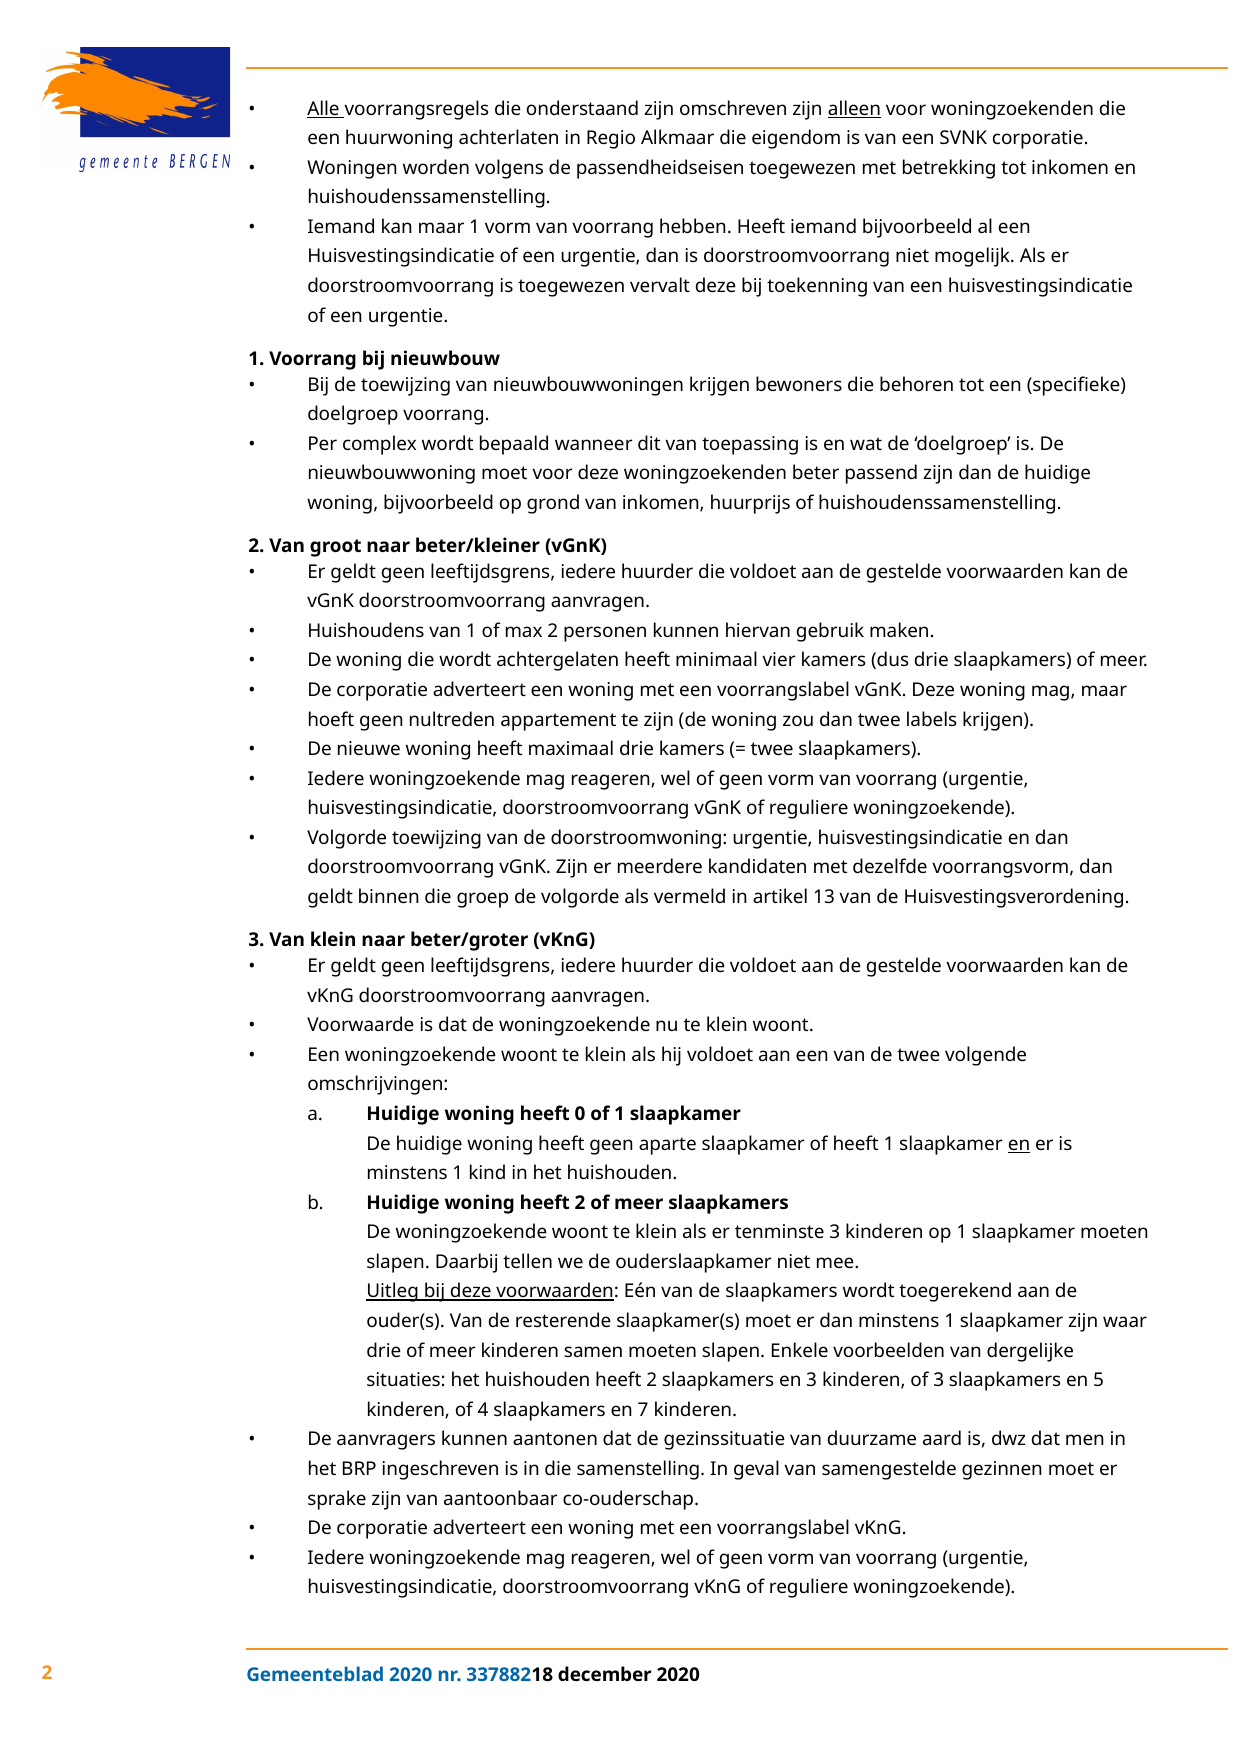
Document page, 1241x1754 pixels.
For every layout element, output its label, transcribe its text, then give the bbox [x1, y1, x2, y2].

list Iedere woningzoekende mag reageren, wel of geen vorm van voorrang (urgentie, huisvestingsindicatie, doorstroomvoorrang vGnK of reguliere woningzoekende). [248, 765, 1152, 820]
list De aanvragers kunnen aantonen dat de gezinssituatie van duurzame aard is, dwz dat men in het BRP ingeschreven is in die samenstelling. In geval van samengestelde gezinnen moet er sprake zijn van aantoonbaar co-ouderschap. [248, 1426, 1152, 1510]
list Iemand kan maar 1 vorm van voorrang hebben. Heeft iemand bijvoorbeeld al een Huisvestingsindicatie of een urgentie, dan is doorstroomvoorrang niet mogelijk. Als er doorstroomvoorrang is toegewezen vervalt deze bij toekenning van een huisvestingsindicatie of een urgentie. [248, 213, 1152, 328]
list Bij de toewijzing van nieuwbouwwoningen krijgen bewoners die behoren tot een (specifieke) doelgroep voorrang. [248, 371, 1152, 426]
list De nieuwe woning heeft maximaal drie kamers (= twee slaapkamers). [248, 735, 1152, 761]
list Per complex wordt bepaald wanneer dit van toepassing is en wat de ‘doelgroep’ is. De nieuwbouwwoning moet voor deze woningzoekenden beter passend zijn dan de huidige woning, bijvoorbeeld op grond van inkomen, huurprijs of huishoudenssamenstelling. [248, 430, 1152, 515]
list Uitleg bij deze voorwaarden: Eén van de slaapkamers wordt toegerekend aan de ouder(s). Van de resterende slaapkamer(s) moet er dan minstens 1 slaapkamer zijn waar drie of meer kinderen samen moeten slapen. Enkele voorbeelden van dergelijke situaties: het huishouden heeft 2 slaapkamers en 3 kinderen, of 3 slaapkamers en 5 kinderen, of 4 slaapkamers en 7 kinderen. [307, 1278, 1152, 1422]
list Huidige woning heeft 0 of 1 slaapkamer [307, 1100, 1152, 1126]
list Voorwaarde is dat de woningzoekende nu te klein woont. [248, 1011, 1152, 1037]
text 1. Voorrang bij nieuwbouw [248, 345, 1152, 371]
list Er geldt geen leeftijdsgrens, iedere huurder die voldoet aan de gestelde voorwaarden kan de vGnK doorstroomvoorrang aanvragen. [248, 558, 1152, 613]
list De corporatie adverteert een woning met een voorrangslabel vKnG. [248, 1514, 1152, 1540]
list Huishoudens van 1 of max 2 personen kunnen hiervan gebruik maken. [248, 617, 1152, 643]
text 3. Van klein naar beter/groter (vKnG) [248, 926, 1152, 952]
list Een woningzoekende woont te klein als hij voldoet aan een van de twee volgende omschrijvingen: [248, 1041, 1152, 1096]
text 2. Van groot naar beter/kleiner (vGnK) [248, 532, 1152, 558]
list De woningzoekende woont te klein als er tenminste 3 kinderen op 1 slaapkamer moeten slapen. Daarbij tellen we de ouderslaapkamer niet mee. [307, 1218, 1152, 1274]
list De woning die wordt achtergelaten heeft minimaal vier kamers (dus drie slaapkamers) of meer. [248, 647, 1152, 672]
list De huidige woning heeft geen aparte slaapkamer of heeft 1 slaapkamer en er is minstens 1 kind in het huishouden. [307, 1130, 1152, 1185]
list Iedere woningzoekende mag reageren, wel of geen vorm van voorrang (urgentie, huisvestingsindicatie, doorstroomvoorrang vKnG of reguliere woningzoekende). [248, 1544, 1152, 1599]
list De corporatie adverteert een woning met een voorrangslabel vGnK. Deze woning mag, maar hoeft geen nultreden appartement te zijn (de woning zou dan twee labels krijgen). [248, 676, 1152, 732]
list Woningen worden volgens de passendheidseisen toegewezen met betrekking tot inkomen en huishoudenssamenstelling. [248, 154, 1152, 209]
picture [41, 47, 231, 172]
list Volgorde toewijzing van de doorstroomwoning: urgentie, huisvestingsindicatie en dan doorstroomvoorrang vGnK. Zijn er meerdere kandidaten met dezelfde voorrangsvorm, dan geldt binnen die groep de volgorde als vermeld in artikel 13 van de Huisvestingsverordening. [248, 824, 1152, 909]
list Er geldt geen leeftijdsgrens, iedere huurder die voldoet aan de gestelde voorwaarden kan de vKnG doorstroomvoorrang aanvragen. [248, 952, 1152, 1007]
list Alle voorrangsregels die onderstaand zijn omschreven zijn alleen voor woningzoekenden die een huurwoning achterlaten in Regio Alkmaar die eigendom is van een SVNK corporatie. [248, 95, 1152, 150]
list Huidige woning heeft 2 of meer slaapkamers [307, 1189, 1152, 1214]
